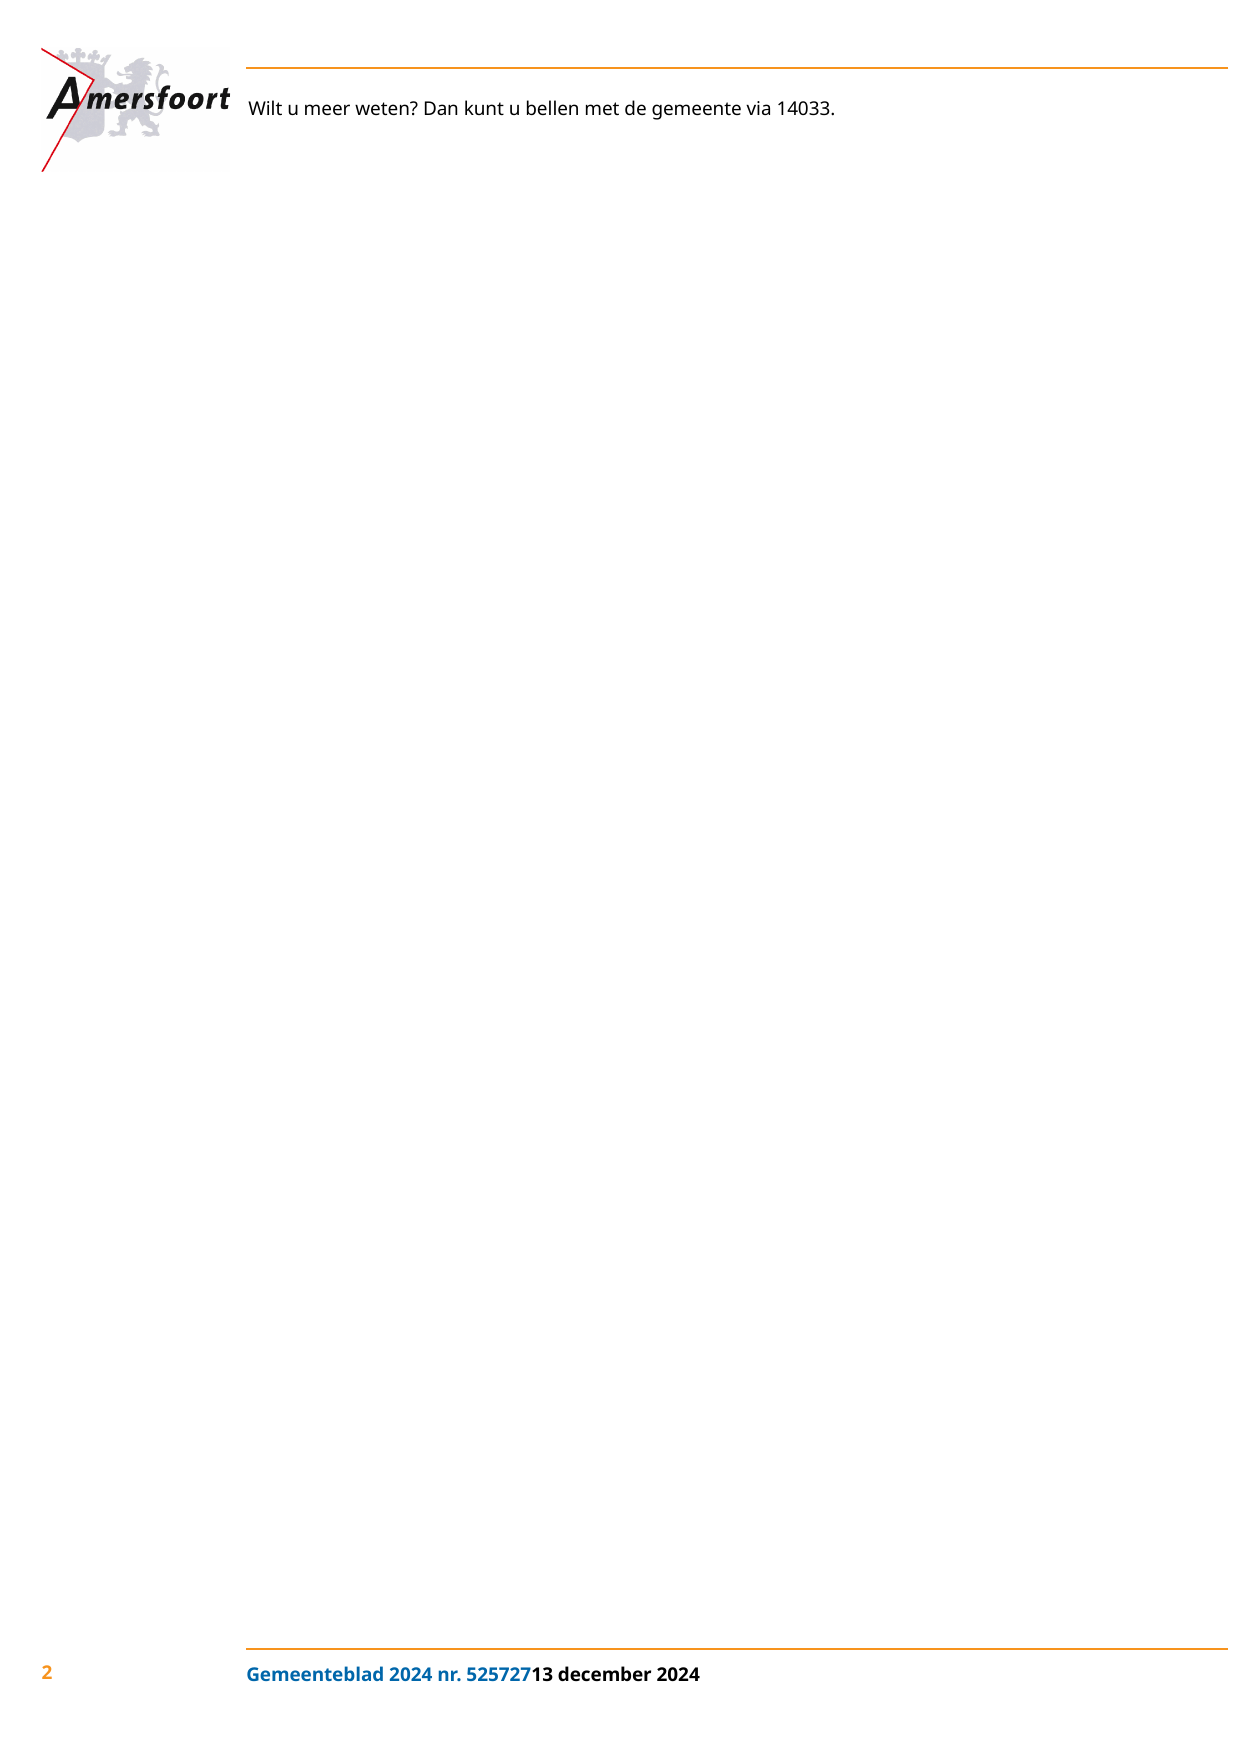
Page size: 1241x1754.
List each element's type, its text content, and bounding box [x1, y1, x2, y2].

text Wilt u meer weten? Dan kunt u bellen met de gemeente via 14033. [248, 95, 1152, 121]
picture [41, 47, 231, 172]
